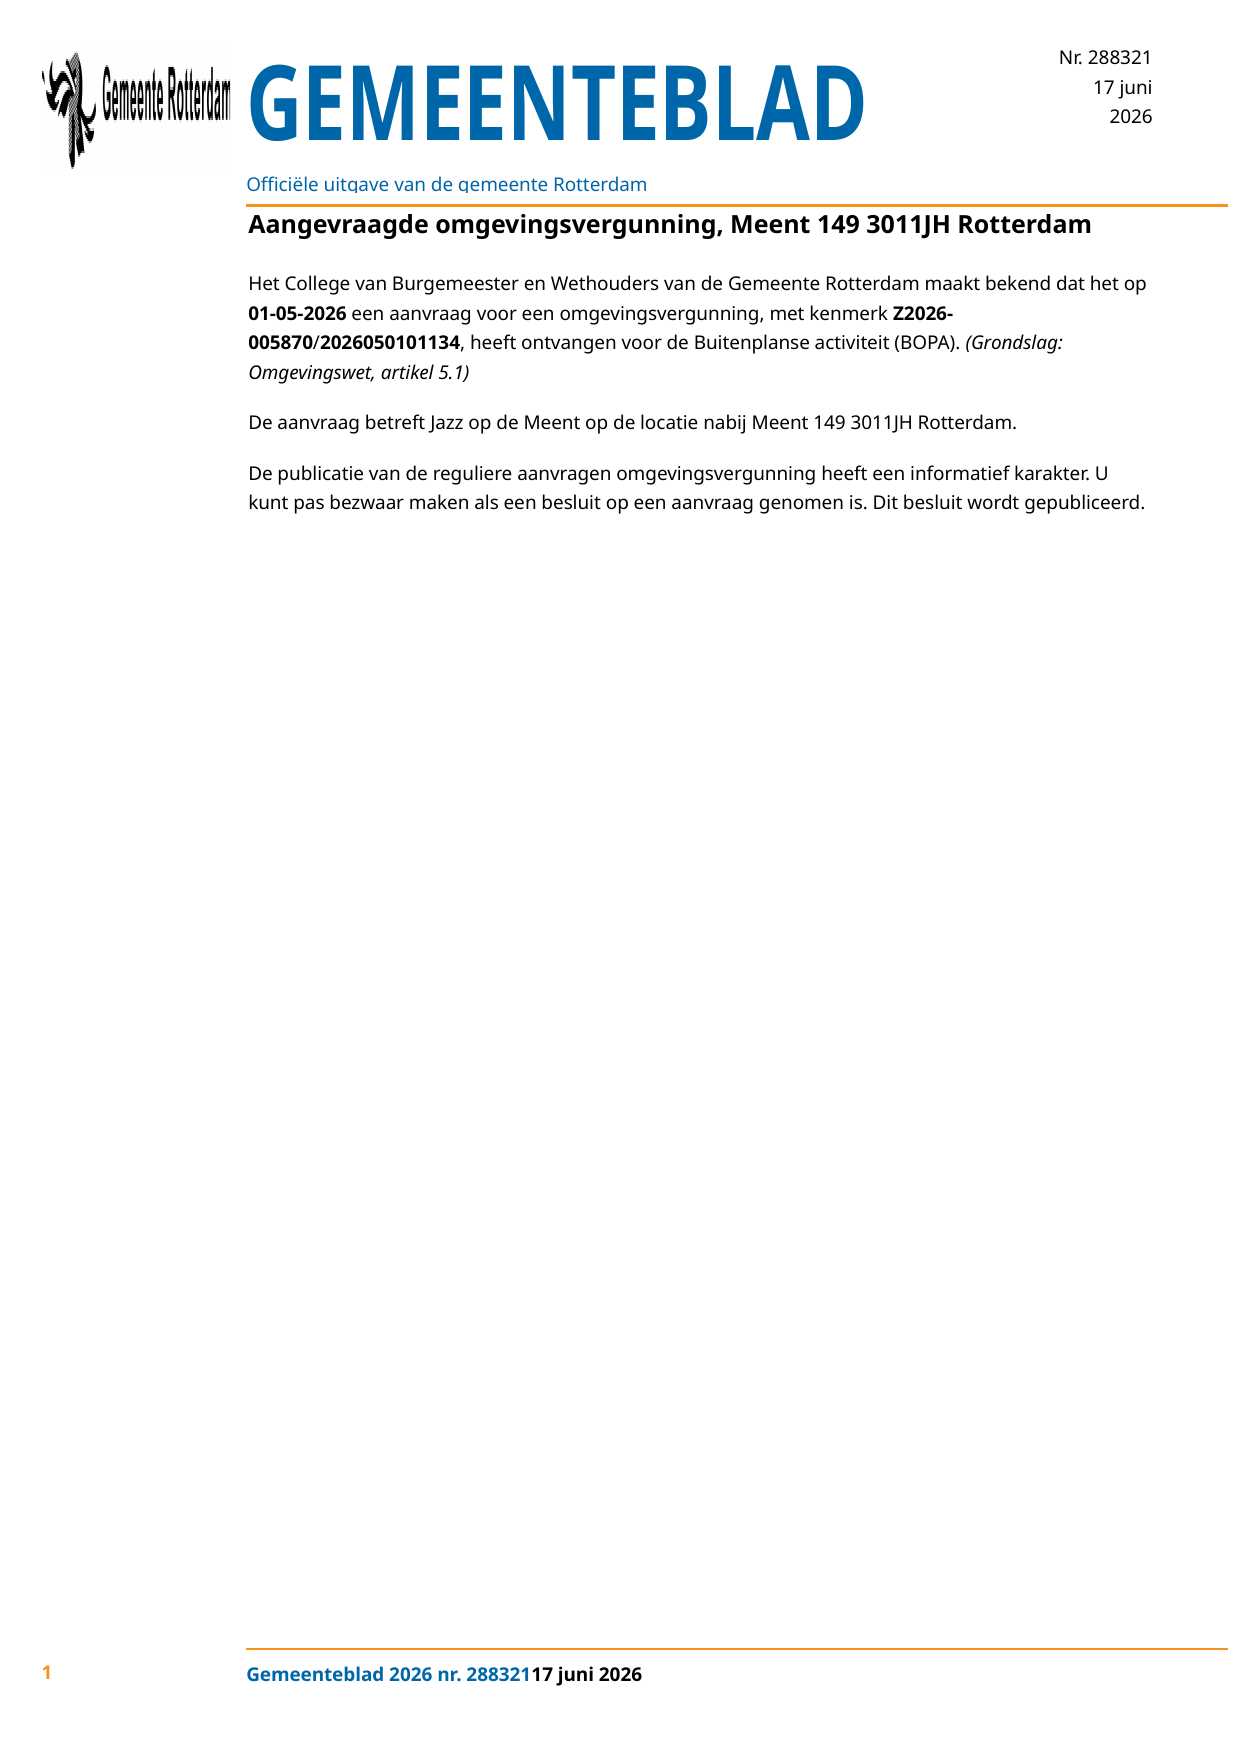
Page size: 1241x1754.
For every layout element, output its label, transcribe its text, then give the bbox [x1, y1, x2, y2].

text Het College van Burgemeester en Wethouders van de Gemeente Rotterdam maakt bekend dat het op 01-05-2026 een aanvraag voor een omgevingsvergunning, met kenmerk Z2026-005870/2026050101134, heeft ontvangen voor de Buitenplanse activiteit (BOPA). (Grondslag: Omgevingswet, artikel 5.1) [248, 270, 1152, 385]
text De publicatie van de reguliere aanvragen omgevingsvergunning heeft een informatief karakter. U kunt pas bezwaar maken als een besluit op een aanvraag genomen is. Dit besluit wordt gepubliceerd. [248, 460, 1152, 515]
text De aanvraag betreft Jazz op de Meent op de locatie nabij Meent 149 3011JH Rotterdam. [248, 409, 1152, 435]
text Aangevraagde omgevingsvergunning, Meent 149 3011JH Rotterdam [248, 207, 1152, 241]
picture [41, 47, 231, 172]
